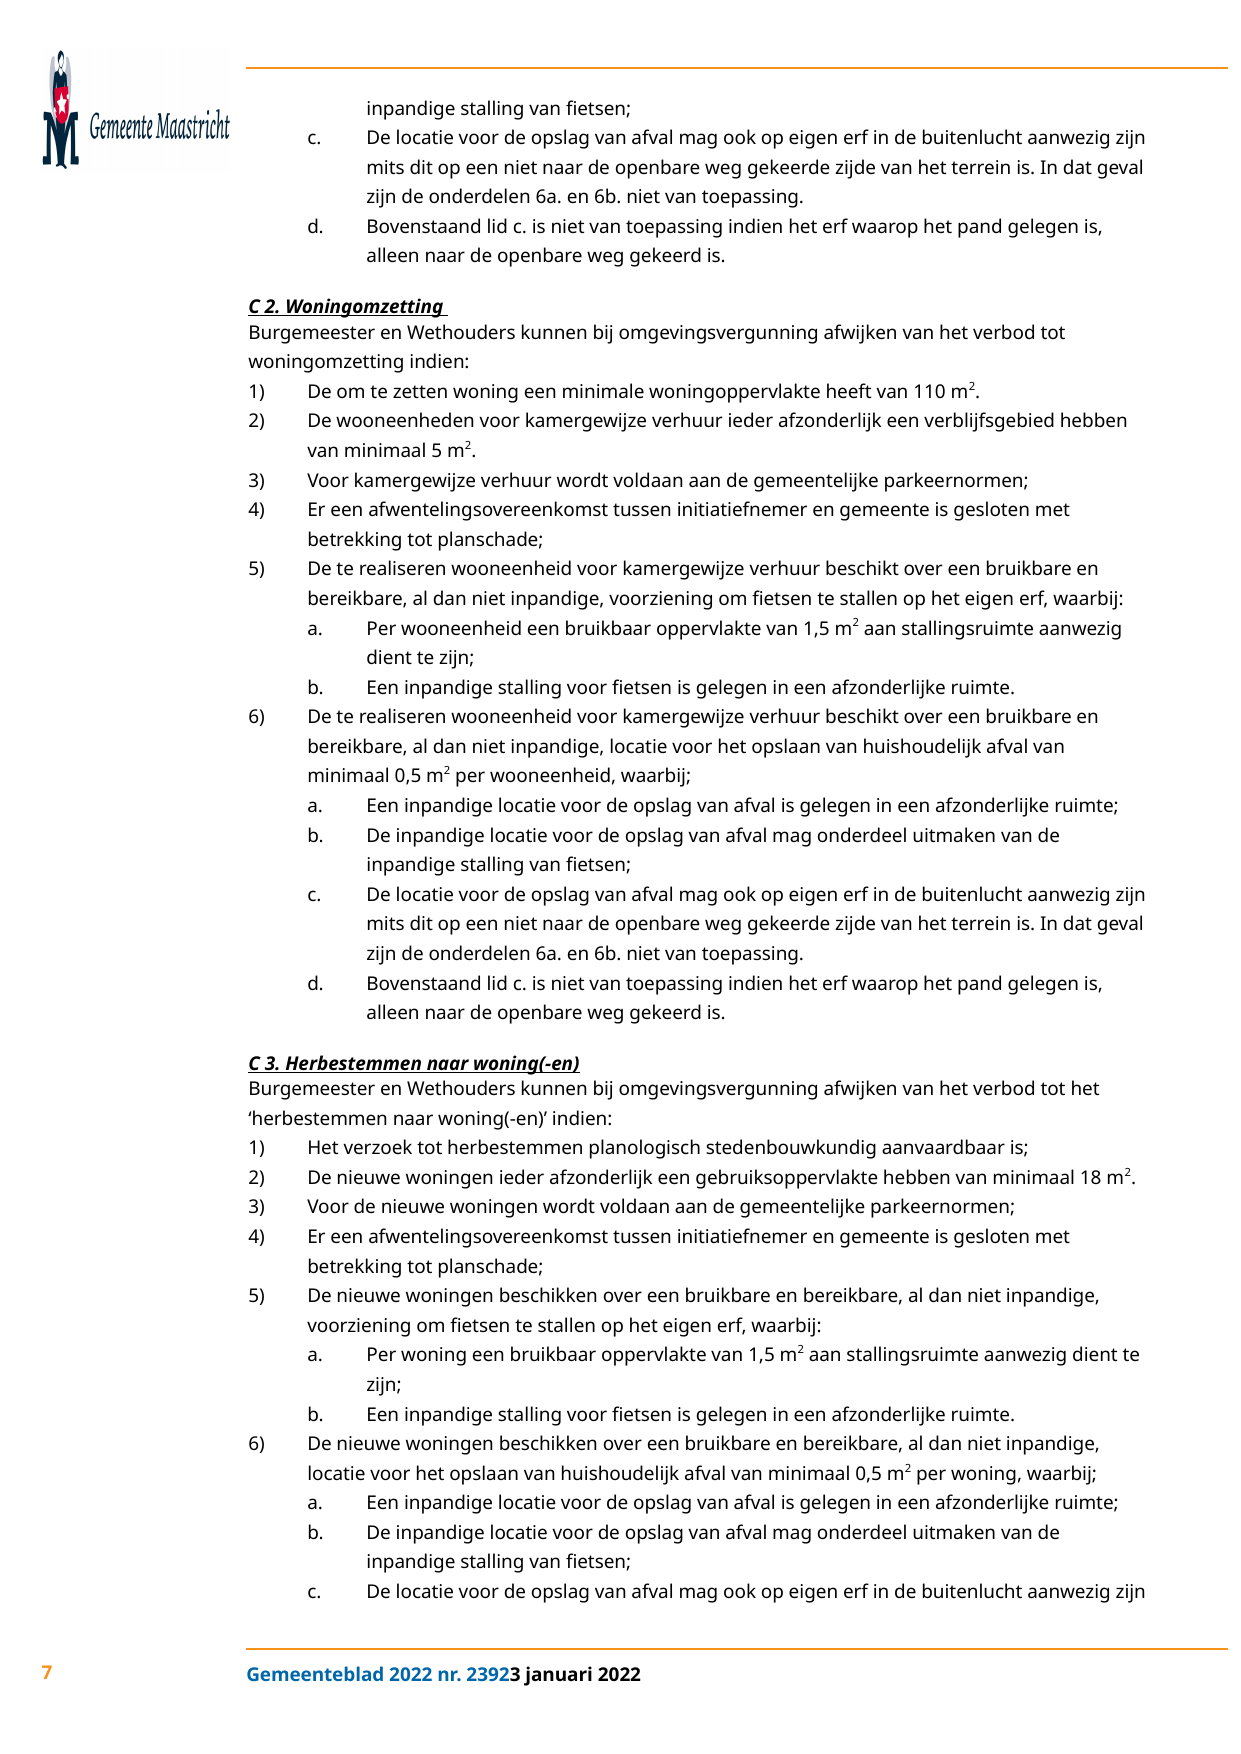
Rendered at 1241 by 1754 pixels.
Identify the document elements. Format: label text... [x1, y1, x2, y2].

list De locatie voor de opslag van afval mag ook op eigen erf in de buitenlucht aanwezig zijn mits dit op een niet naar de openbare weg gekeerde zijde van het terrein is. In dat geval zijn de onderdelen 6a. en 6b. niet van toepassing. [307, 124, 1152, 209]
list De te realiseren wooneenheid voor kamergewijze verhuur beschikt over een bruikbare en bereikbare, al dan niet inpandige, locatie voor het opslaan van huishoudelijk afval van minimaal 0,5 m2 per wooneenheid, waarbij; [248, 703, 1152, 788]
list De nieuwe woningen ieder afzonderlijk een gebruiksoppervlakte hebben van minimaal 18 m2. [248, 1164, 1152, 1190]
list Het verzoek tot herbestemmen planologisch stedenbouwkundig aanvaardbaar is; [248, 1134, 1152, 1160]
list Per woning een bruikbaar oppervlakte van 1,5 m2 aan stallingsruimte aanwezig dient te zijn; [307, 1342, 1152, 1397]
list Per wooneenheid een bruikbaar oppervlakte van 1,5 m2 aan stallingsruimte aanwezig dient te zijn; [307, 615, 1152, 670]
list De locatie voor de opslag van afval mag ook op eigen erf in de buitenlucht aanwezig zijn [307, 1578, 1152, 1604]
list Een inpandige stalling voor fietsen is gelegen in een afzonderlijke ruimte. [307, 674, 1152, 699]
text Burgemeester en Wethouders kunnen bij omgevingsvergunning afwijken van het verbod tot het ‘herbestemmen naar woning(-en)’ indien: [248, 1075, 1152, 1131]
list Bovenstaand lid c. is niet van toepassing indien het erf waarop het pand gelegen is, alleen naar de openbare weg gekeerd is. [307, 970, 1152, 1025]
list Een inpandige locatie voor de opslag van afval is gelegen in een afzonderlijke ruimte; [307, 792, 1152, 818]
text C 2. Woningomzetting [248, 293, 1152, 319]
list De te realiseren wooneenheid voor kamergewijze verhuur beschikt over een bruikbare en bereikbare, al dan niet inpandige, voorziening om fietsen te stallen op het eigen erf, waarbij: [248, 556, 1152, 611]
list De locatie voor de opslag van afval mag ook op eigen erf in de buitenlucht aanwezig zijn mits dit op een niet naar de openbare weg gekeerde zijde van het terrein is. In dat geval zijn de onderdelen 6a. en 6b. niet van toepassing. [307, 881, 1152, 966]
list Voor de nieuwe woningen wordt voldaan aan de gemeentelijke parkeernormen; [248, 1194, 1152, 1219]
text C 3. Herbestemmen naar woning(-en) [248, 1050, 1152, 1075]
text Burgemeester en Wethouders kunnen bij omgevingsvergunning afwijken van het verbod tot woningomzetting indien: [248, 319, 1152, 374]
list De nieuwe woningen beschikken over een bruikbare en bereikbare, al dan niet inpandige, locatie voor het opslaan van huishoudelijk afval van minimaal 0,5 m2 per woning, waarbij; [248, 1430, 1152, 1486]
list Er een afwentelingsovereenkomst tussen initiatiefnemer en gemeente is gesloten met betrekking tot planschade; [248, 496, 1152, 552]
list De nieuwe woningen beschikken over een bruikbare en bereikbare, al dan niet inpandige, voorziening om fietsen te stallen op het eigen erf, waarbij: [248, 1282, 1152, 1338]
list Voor kamergewijze verhuur wordt voldaan aan de gemeentelijke parkeernormen; [248, 467, 1152, 492]
list Een inpandige locatie voor de opslag van afval is gelegen in een afzonderlijke ruimte; [307, 1489, 1152, 1515]
list Een inpandige stalling voor fietsen is gelegen in een afzonderlijke ruimte. [307, 1401, 1152, 1427]
list De om te zetten woning een minimale woningoppervlakte heeft van 110 m2. [248, 378, 1152, 404]
list Bovenstaand lid c. is niet van toepassing indien het erf waarop het pand gelegen is, alleen naar de openbare weg gekeerd is. [307, 213, 1152, 268]
list De inpandige locatie voor de opslag van afval mag onderdeel uitmaken van de inpandige stalling van fietsen; [307, 822, 1152, 877]
list De wooneenheden voor kamergewijze verhuur ieder afzonderlijk een verblijfsgebied hebben van minimaal 5 m2. [248, 408, 1152, 463]
list Er een afwentelingsovereenkomst tussen initiatiefnemer en gemeente is gesloten met betrekking tot planschade; [248, 1223, 1152, 1279]
list inpandige stalling van fietsen; [307, 95, 1152, 121]
picture [41, 47, 231, 172]
list De inpandige locatie voor de opslag van afval mag onderdeel uitmaken van de inpandige stalling van fietsen; [307, 1519, 1152, 1574]
